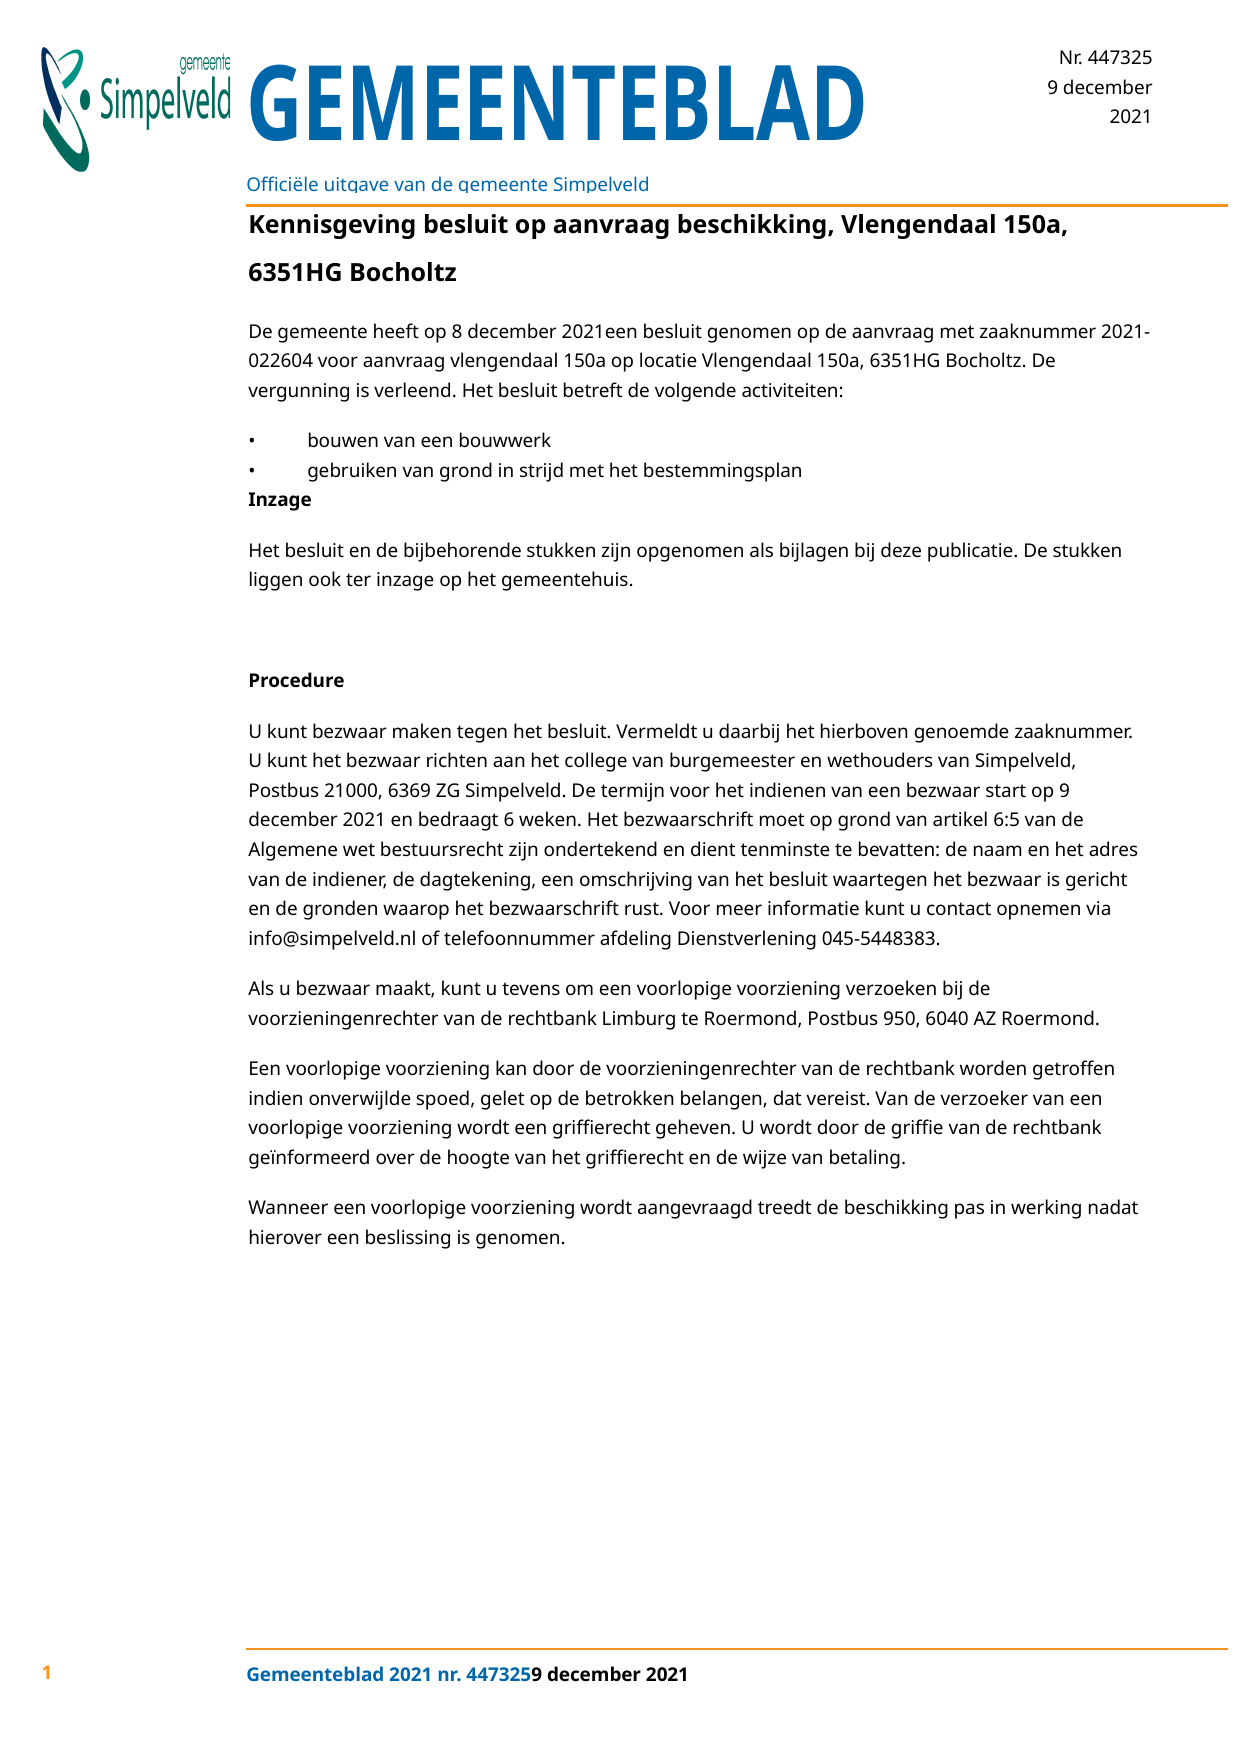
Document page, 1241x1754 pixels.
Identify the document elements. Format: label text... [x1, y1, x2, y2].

text U kunt bezwaar maken tegen het besluit. Vermeldt u daarbij het hierboven genoemde zaaknummer. U kunt het bezwaar richten aan het college van burgemeester en wethouders van Simpelveld, Postbus 21000, 6369 ZG Simpelveld. De termijn voor het indienen van een bezwaar start op 9 december 2021 en bedraagt 6 weken. Het bezwaarschrift moet op grond van artikel 6:5 van de Algemene wet bestuursrecht zijn ondertekend en dient tenminste te bevatten: de naam en het adres van de indiener, de dagtekening, een omschrijving van het besluit waartegen het bezwaar is gericht en de gronden waarop het bezwaarschrift rust. Voor meer informatie kunt u contact opnemen via info@simpelveld.nl of telefoonnummer afdeling Dienstverlening 045-5448383. [248, 718, 1152, 951]
list gebruiken van grond in strijd met het bestemmingsplan [248, 457, 1152, 483]
text Als u bezwaar maakt, kunt u tevens om een voorlopige voorziening verzoeken bij de voorzieningenrechter van de rechtbank Limburg te Roermond, Postbus 950, 6040 AZ Roermond. [248, 975, 1152, 1031]
text Inzage [248, 487, 1152, 512]
text Het besluit en de bijbehorende stukken zijn opgenomen als bijlagen bij deze publicatie. De stukken liggen ook ter inzage op het gemeentehuis. [248, 537, 1152, 592]
picture [41, 47, 231, 172]
text Procedure [248, 667, 1152, 693]
text Kennisgeving besluit op aanvraag beschikking, Vlengendaal 150a, 6351HG Bocholtz [248, 207, 1152, 288]
list bouwen van een bouwwerk [248, 427, 1152, 453]
text Een voorlopige voorziening kan door de voorzieningenrechter van de rechtbank worden getroffen indien onverwijlde spoed, gelet op de betrokken belangen, dat vereist. Van de verzoeker van een voorlopige voorziening wordt een griffierecht geheven. U wordt door de griffie van de rechtbank geïnformeerd over de hoogte van het griffierecht en de wijze van betaling. [248, 1055, 1152, 1170]
text De gemeente heeft op 8 december 2021een besluit genomen op de aanvraag met zaaknummer 2021-022604 voor aanvraag vlengendaal 150a op locatie Vlengendaal 150a, 6351HG Bocholtz. De vergunning is verleend. Het besluit betreft de volgende activiteiten: [248, 318, 1152, 403]
text Wanneer een voorlopige voorziening wordt aangevraagd treedt de beschikking pas in werking nadat hierover een beslissing is genomen. [248, 1194, 1152, 1250]
